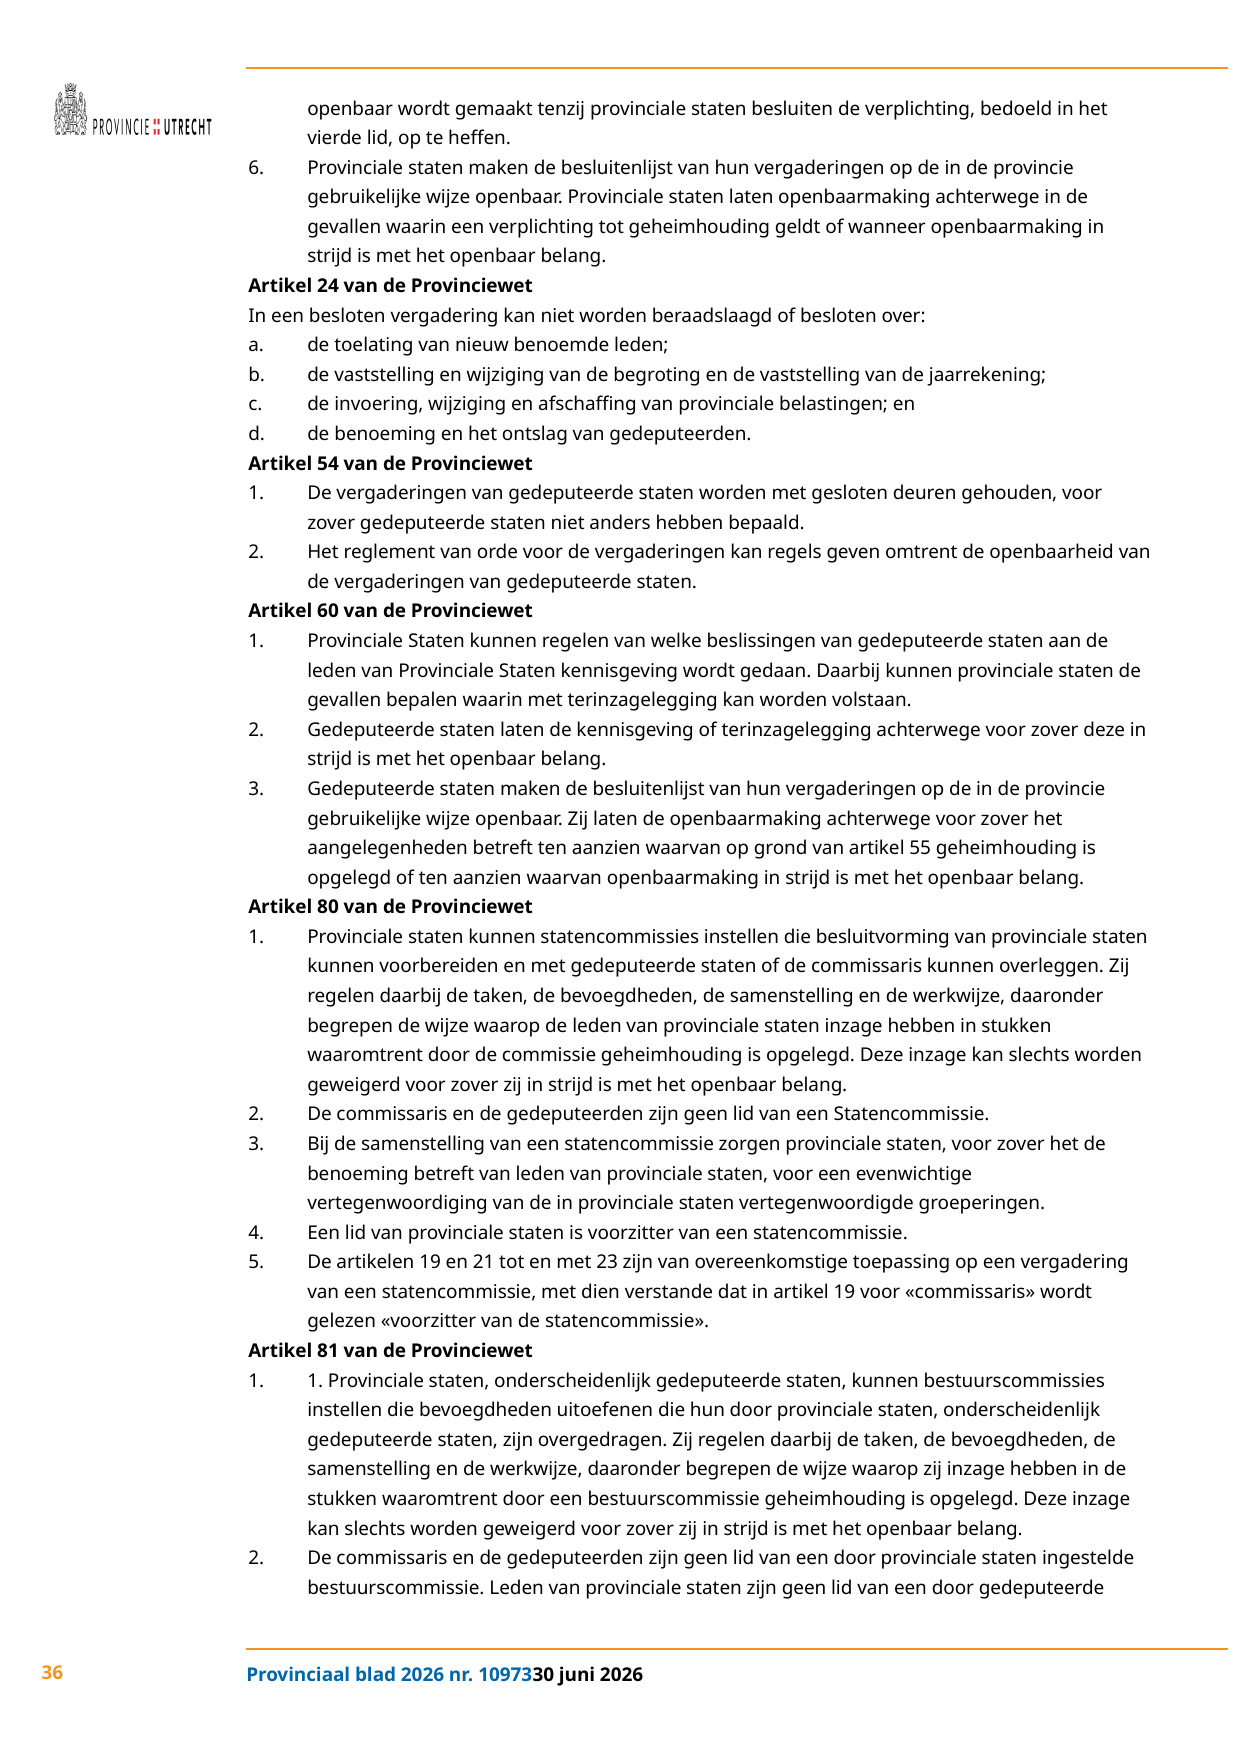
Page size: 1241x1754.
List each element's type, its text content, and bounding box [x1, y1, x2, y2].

list de vaststelling en wijziging van de begroting en de vaststelling van de jaarrekening; [248, 361, 1152, 387]
list De vergaderingen van gedeputeerde staten worden met gesloten deuren gehouden, voor zover gedeputeerde staten niet anders hebben bepaald. [248, 479, 1152, 535]
list Gedeputeerde staten maken de besluitenlijst van hun vergaderingen op de in de provincie gebruikelijke wijze openbaar. Zij laten de openbaarmaking achterwege voor zover het aangelegenheden betreft ten aanzien waarvan op grond van artikel 55 geheimhouding is opgelegd of ten aanzien waarvan openbaarmaking in strijd is met het openbaar belang. [248, 775, 1152, 890]
text In een besloten vergadering kan niet worden beraadslaagd of besloten over: [248, 302, 1152, 328]
text Artikel 81 van de Provinciewet [248, 1337, 1152, 1363]
text Artikel 80 van de Provinciewet [248, 893, 1152, 919]
picture [41, 47, 231, 172]
list Gedeputeerde staten laten de kennisgeving of terinzagelegging achterwege voor zover deze in strijd is met het openbaar belang. [248, 716, 1152, 771]
list Provinciale staten maken de besluitenlijst van hun vergaderingen op de in de provincie gebruikelijke wijze openbaar. Provinciale staten laten openbaarmaking achterwege in de gevallen waarin een verplichting tot geheimhouding geldt of wanneer openbaarmaking in strijd is met het openbaar belang. [248, 154, 1152, 268]
list De artikelen 19 en 21 tot en met 23 zijn van overeenkomstige toepassing op een vergadering van een statencommissie, met dien verstande dat in artikel 19 voor «commissaris» wordt gelezen «voorzitter van de statencommissie». [248, 1248, 1152, 1333]
text Artikel 54 van de Provinciewet [248, 450, 1152, 476]
list Een lid van provinciale staten is voorzitter van een statencommissie. [248, 1219, 1152, 1245]
text Artikel 24 van de Provinciewet [248, 272, 1152, 298]
list de benoeming en het ontslag van gedeputeerden. [248, 420, 1152, 446]
list openbaar wordt gemaakt tenzij provinciale staten besluiten de verplichting, bedoeld in het vierde lid, op te heffen. [248, 95, 1152, 150]
list De commissaris en de gedeputeerden zijn geen lid van een door provinciale staten ingestelde bestuurscommissie. Leden van provinciale staten zijn geen lid van een door gedeputeerde [248, 1544, 1152, 1600]
list Het reglement van orde voor de vergaderingen kan regels geven omtrent de openbaarheid van de vergaderingen van gedeputeerde staten. [248, 538, 1152, 594]
text Artikel 60 van de Provinciewet [248, 598, 1152, 623]
list Provinciale Staten kunnen regelen van welke beslissingen van gedeputeerde staten aan de leden van Provinciale Staten kennisgeving wordt gedaan. Daarbij kunnen provinciale staten de gevallen bepalen waarin met terinzagelegging kan worden volstaan. [248, 627, 1152, 712]
list de toelating van nieuw benoemde leden; [248, 331, 1152, 357]
list Provinciale staten kunnen statencommissies instellen die besluitvorming van provinciale staten kunnen voorbereiden en met gedeputeerde staten of de commissaris kunnen overleggen. Zij regelen daarbij de taken, de bevoegdheden, de samenstelling en de werkwijze, daaronder begrepen de wijze waarop de leden van provinciale staten inzage hebben in stukken waaromtrent door de commissie geheimhouding is opgelegd. Deze inzage kan slechts worden geweigerd voor zover zij in strijd is met het openbaar belang. [248, 923, 1152, 1097]
list de invoering, wijziging en afschaffing van provinciale belastingen; en [248, 391, 1152, 416]
list 1. Provinciale staten, onderscheidenlijk gedeputeerde staten, kunnen bestuurscommissies instellen die bevoegdheden uitoefenen die hun door provinciale staten, onderscheidenlijk gedeputeerde staten, zijn overgedragen. Zij regelen daarbij de taken, de bevoegdheden, de samenstelling en de werkwijze, daaronder begrepen de wijze waarop zij inzage hebben in de stukken waaromtrent door een bestuurscommissie geheimhouding is opgelegd. Deze inzage kan slechts worden geweigerd voor zover zij in strijd is met het openbaar belang. [248, 1367, 1152, 1541]
list De commissaris en de gedeputeerden zijn geen lid van een Statencommissie. [248, 1101, 1152, 1126]
list Bij de samenstelling van een statencommissie zorgen provinciale staten, voor zover het de benoeming betreft van leden van provinciale staten, voor een evenwichtige vertegenwoordiging van de in provinciale staten vertegenwoordigde groeperingen. [248, 1130, 1152, 1215]
